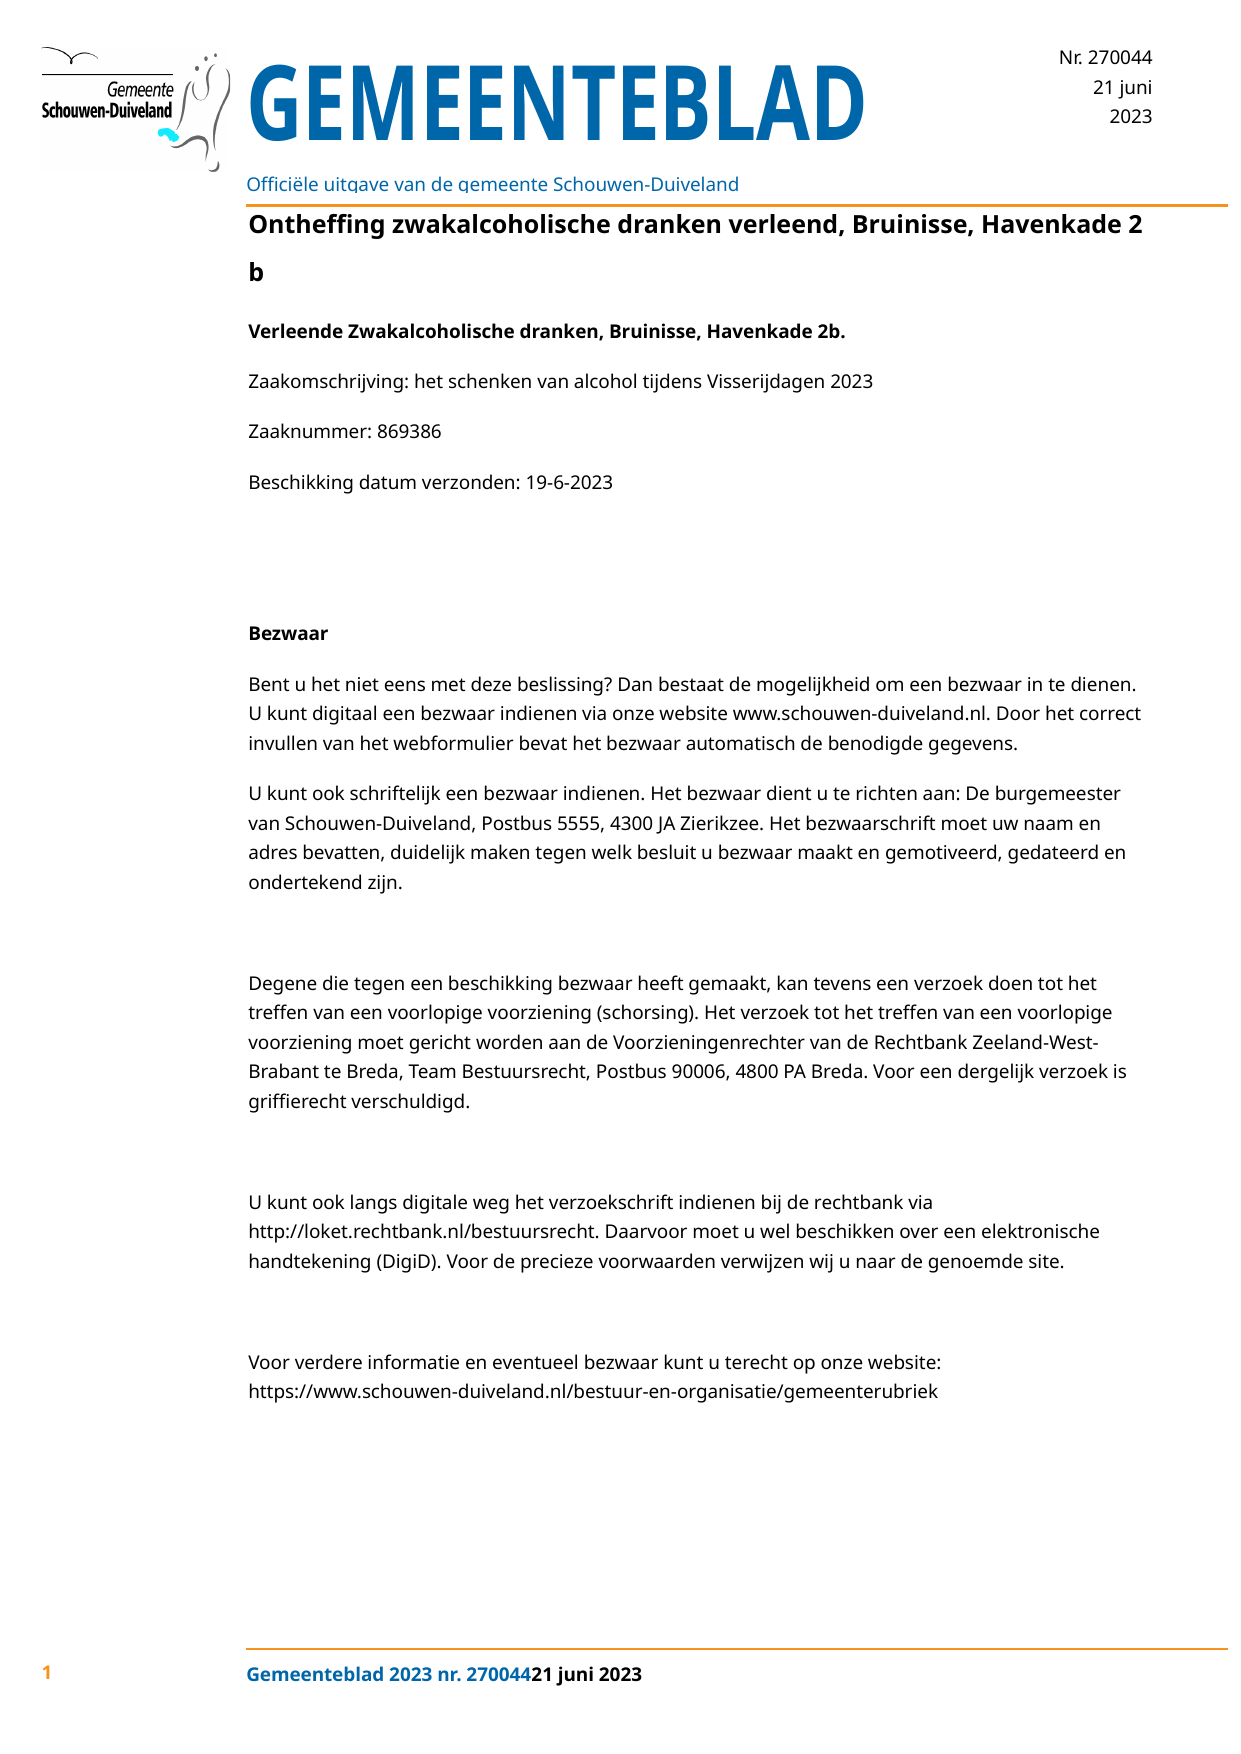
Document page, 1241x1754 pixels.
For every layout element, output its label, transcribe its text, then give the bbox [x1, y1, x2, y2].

text Bent u het niet eens met deze beslissing? Dan bestaat de mogelijkheid om een bezwaar in te dienen. U kunt digitaal een bezwaar indienen via onze website www.schouwen-duiveland.nl. Door het correct invullen van het webformulier bevat het bezwaar automatisch de benodigde gegevens. [248, 671, 1152, 756]
text Zaakomschrijving: het schenken van alcohol tijdens Visserijdagen 2023 [248, 368, 1152, 394]
text U kunt ook schriftelijk een bezwaar indienen. Het bezwaar dient u te richten aan: De burgemeester van Schouwen-Duiveland, Postbus 5555, 4300 JA Zierikzee. Het bezwaarschrift moet uw naam en adres bevatten, duidelijk maken tegen welk besluit u bezwaar maakt en gemotiveerd, gedateerd en ondertekend zijn. [248, 780, 1152, 895]
picture [41, 47, 231, 172]
text U kunt ook langs digitale weg het verzoekschrift indienen bij de rechtbank via http://loket.rechtbank.nl/bestuursrecht. Daarvoor moet u wel beschikken over een elektronische handtekening (DigiD). Voor de precieze voorwaarden verwijzen wij u naar de genoemde site. [248, 1189, 1152, 1274]
text Beschikking datum verzonden: 19-6-2023 [248, 469, 1152, 495]
text Bezwaar [248, 620, 1152, 646]
text Voor verdere informatie en eventueel bezwaar kunt u terecht op onze website: https://www.schouwen-duiveland.nl/bestuur-en-organisatie/gemeenterubriek [248, 1349, 1152, 1404]
text Ontheffing zwakalcoholische dranken verleend, Bruinisse, Havenkade 2 b [248, 207, 1152, 288]
text Degene die tegen een beschikking bezwaar heeft gemaakt, kan tevens een verzoek doen tot het treffen van een voorlopige voorziening (schorsing). Het verzoek tot het treffen van een voorlopige voorziening moet gericht worden aan de Voorzieningenrechter van de Rechtbank Zeeland-West-Brabant te Breda, Team Bestuursrecht, Postbus 90006, 4800 PA Breda. Voor een dergelijk verzoek is griffierecht verschuldigd. [248, 970, 1152, 1114]
text Zaaknummer: 869386 [248, 419, 1152, 444]
text Verleende Zwakalcoholische dranken, Bruinisse, Havenkade 2b. [248, 318, 1152, 344]
